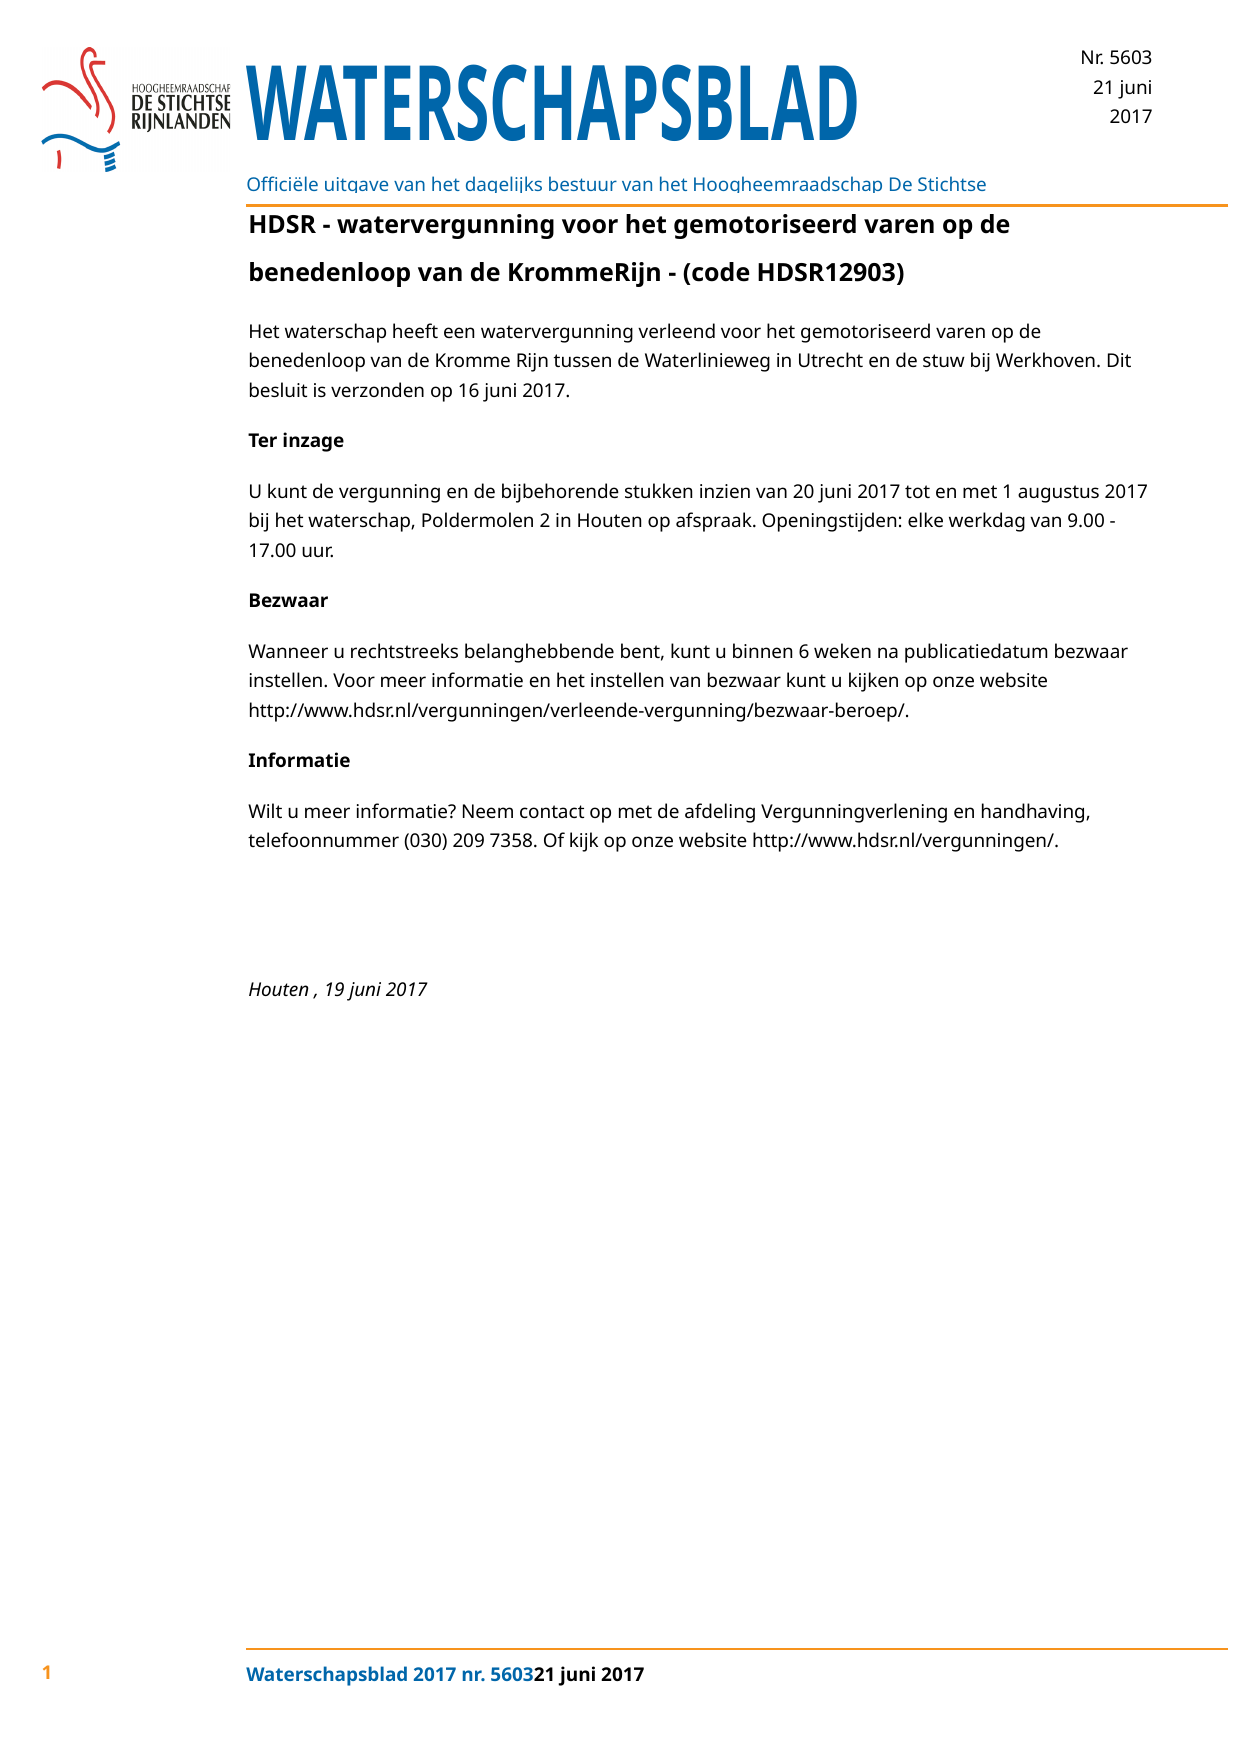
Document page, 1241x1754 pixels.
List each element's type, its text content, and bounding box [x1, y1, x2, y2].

text HDSR - watervergunning voor het gemotoriseerd varen op de benedenloop van de KrommeRijn - (code HDSR12903) [248, 207, 1152, 288]
text Houten , 19 juni 2017 [248, 976, 1152, 1002]
text Informatie [248, 747, 1152, 773]
text Bezwaar [248, 587, 1152, 613]
picture [41, 47, 231, 172]
text U kunt de vergunning en de bijbehorende stukken inzien van 20 juni 2017 tot en met 1 augustus 2017 bij het waterschap, Poldermolen 2 in Houten op afspraak. Openingstijden: elke werkdag van 9.00 - 17.00 uur. [248, 478, 1152, 563]
text Het waterschap heeft een watervergunning verleend voor het gemotoriseerd varen op de benedenloop van de Kromme Rijn tussen de Waterlinieweg in Utrecht en de stuw bij Werkhoven. Dit besluit is verzonden op 16 juni 2017. [248, 318, 1152, 403]
text Ter inzage [248, 427, 1152, 453]
text Wanneer u rechtstreeks belanghebbende bent, kunt u binnen 6 weken na publicatiedatum bezwaar instellen. Voor meer informatie en het instellen van bezwaar kunt u kijken op onze website http://www.hdsr.nl/vergunningen/verleende-vergunning/bezwaar-beroep/. [248, 638, 1152, 723]
text Wilt u meer informatie? Neem contact op met de afdeling Vergunningverlening en handhaving, telefoonnummer (030) 209 7358. Of kijk op onze website http://www.hdsr.nl/vergunningen/. [248, 798, 1152, 853]
